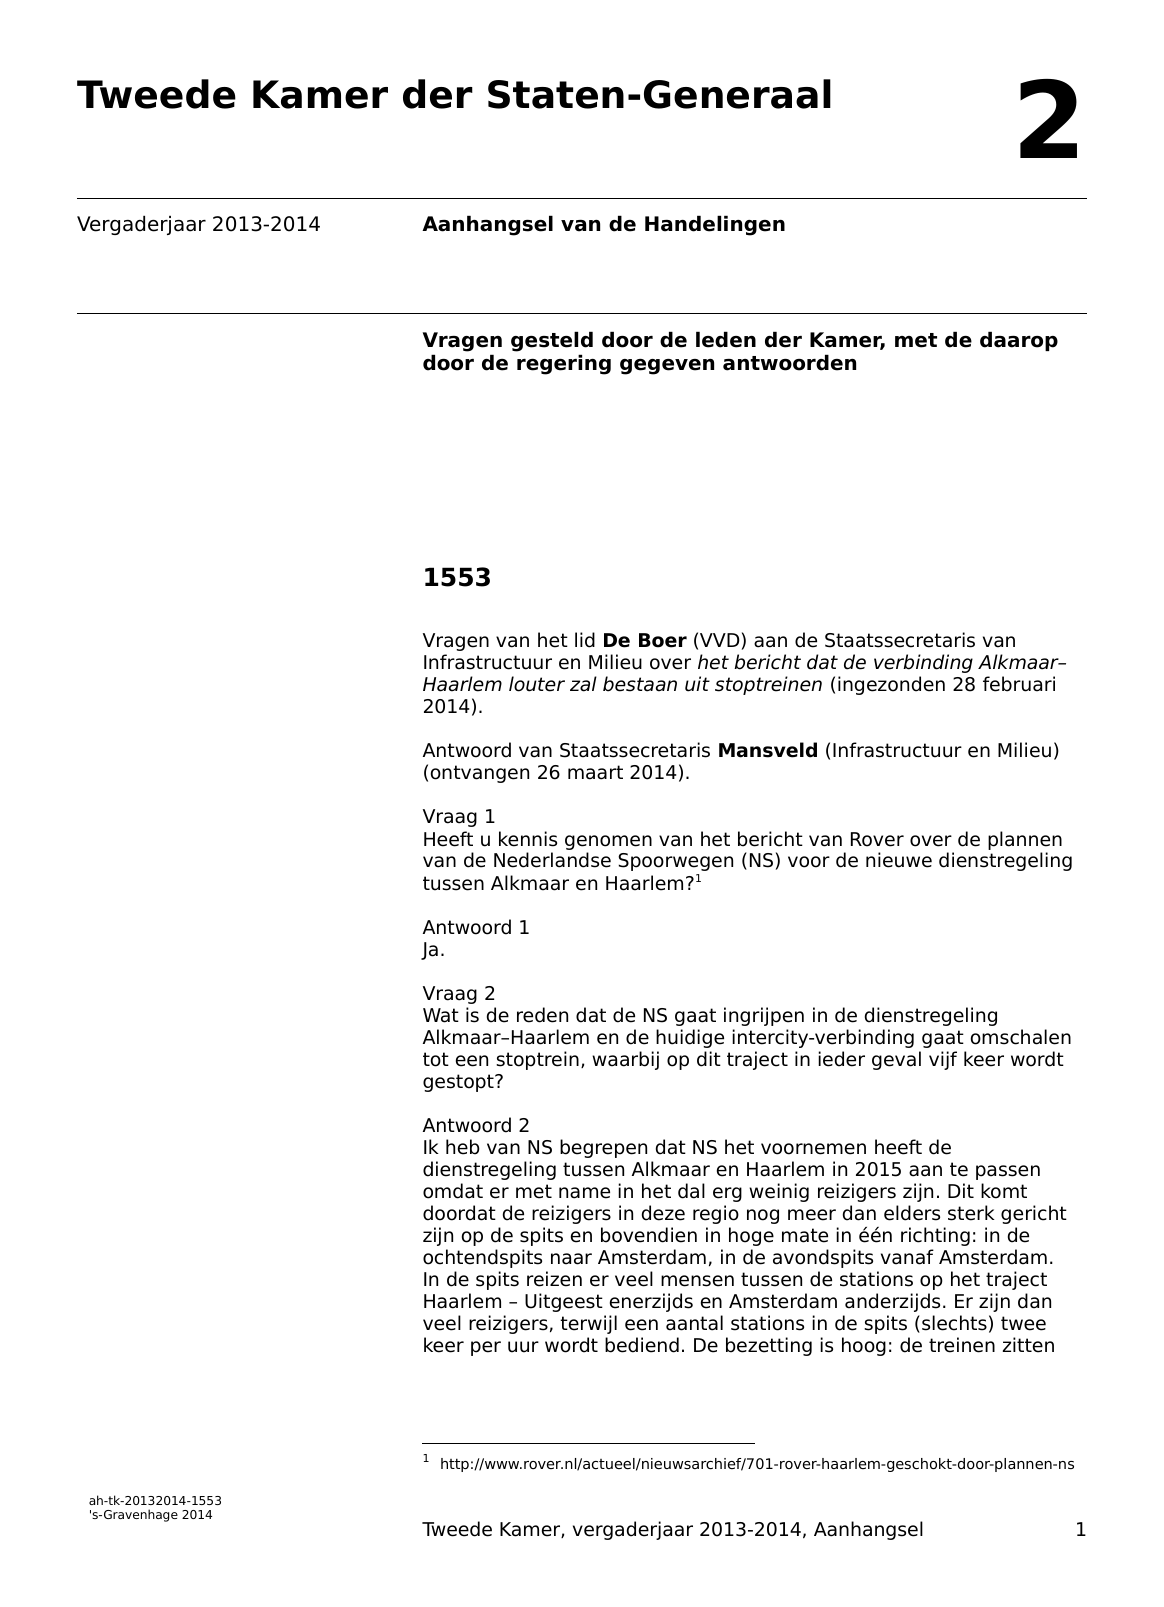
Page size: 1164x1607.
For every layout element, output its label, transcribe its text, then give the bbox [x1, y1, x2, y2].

text Vragen van het lid De Boer (VVD) aan de Staatssecretaris van Infrastructuur en Milieu over het bericht dat de verbinding Alkmaar–Haarlem louter zal bestaan uit stoptreinen (ingezonden 28 februari 2014). [422, 630, 1087, 718]
text 's-Gravenhage 2014 [88, 1508, 323, 1522]
table_cell Aanhangsel van de Handelingen [422, 199, 1087, 313]
text Ja. [422, 938, 1087, 961]
table_cell Vragen gesteld door de leden der Kamer, met de daarop door de regering gegeven antwoorden [422, 314, 1087, 375]
text Vraag 1 [422, 806, 1087, 828]
text Antwoord 1 [422, 917, 1087, 938]
text Heeft u kennis genomen van het bericht van Rover over de plannen van de Nederlandse Spoorwegen (NS) voor de nieuwe dienstregeling tussen Alkmaar en Haarlem? [422, 828, 1087, 894]
text Vraag 2 [422, 983, 1087, 1005]
table_header Tweede Kamer der Staten-Generaal [77, 59, 886, 198]
text Antwoord 2 [422, 1115, 1087, 1137]
text In de spits reizen er veel mensen tussen de stations op het traject Haarlem – Uitgeest enerzijds en Amsterdam anderzijds. Er zijn dan veel reizigers, terwijl een aantal stations in de spits (slechts) twee keer per uur wordt bediend. De bezetting is hoog: de treinen zitten [422, 1269, 1087, 1357]
text http://www.rover.nl/actueel/nieuwsarchief/701-rover-haarlem-geschokt-door-plannen-ns [422, 1452, 1087, 1474]
text Antwoord van Staatssecretaris Mansveld (Infrastructuur en Milieu) (ontvangen 26 maart 2014). [422, 740, 1087, 784]
text 1553 [422, 563, 1087, 592]
table_cell [77, 314, 422, 375]
table_header 2 [886, 59, 1087, 198]
text ah-tk-20132014-1553 [88, 1494, 323, 1508]
text Ik heb van NS begrepen dat NS het voornemen heeft de dienstregeling tussen Alkmaar en Haarlem in 2015 aan te passen omdat er met name in het dal erg weinig reizigers zijn. Dit komt doordat de reizigers in deze regio nog meer dan elders sterk gericht zijn op de spits en bovendien in hoge mate in één richting: in de ochtendspits naar Amsterdam, in de avondspits vanaf Amsterdam. [422, 1137, 1087, 1269]
text Wat is de reden dat de NS gaat ingrijpen in de dienstregeling Alkmaar–Haarlem en de huidige intercity-verbinding gaat omschalen tot een stoptrein, waarbij op dit traject in ieder geval vijf keer wordt gestopt? [422, 1005, 1087, 1093]
table_cell Vergaderjaar 2013-2014 [77, 199, 422, 313]
